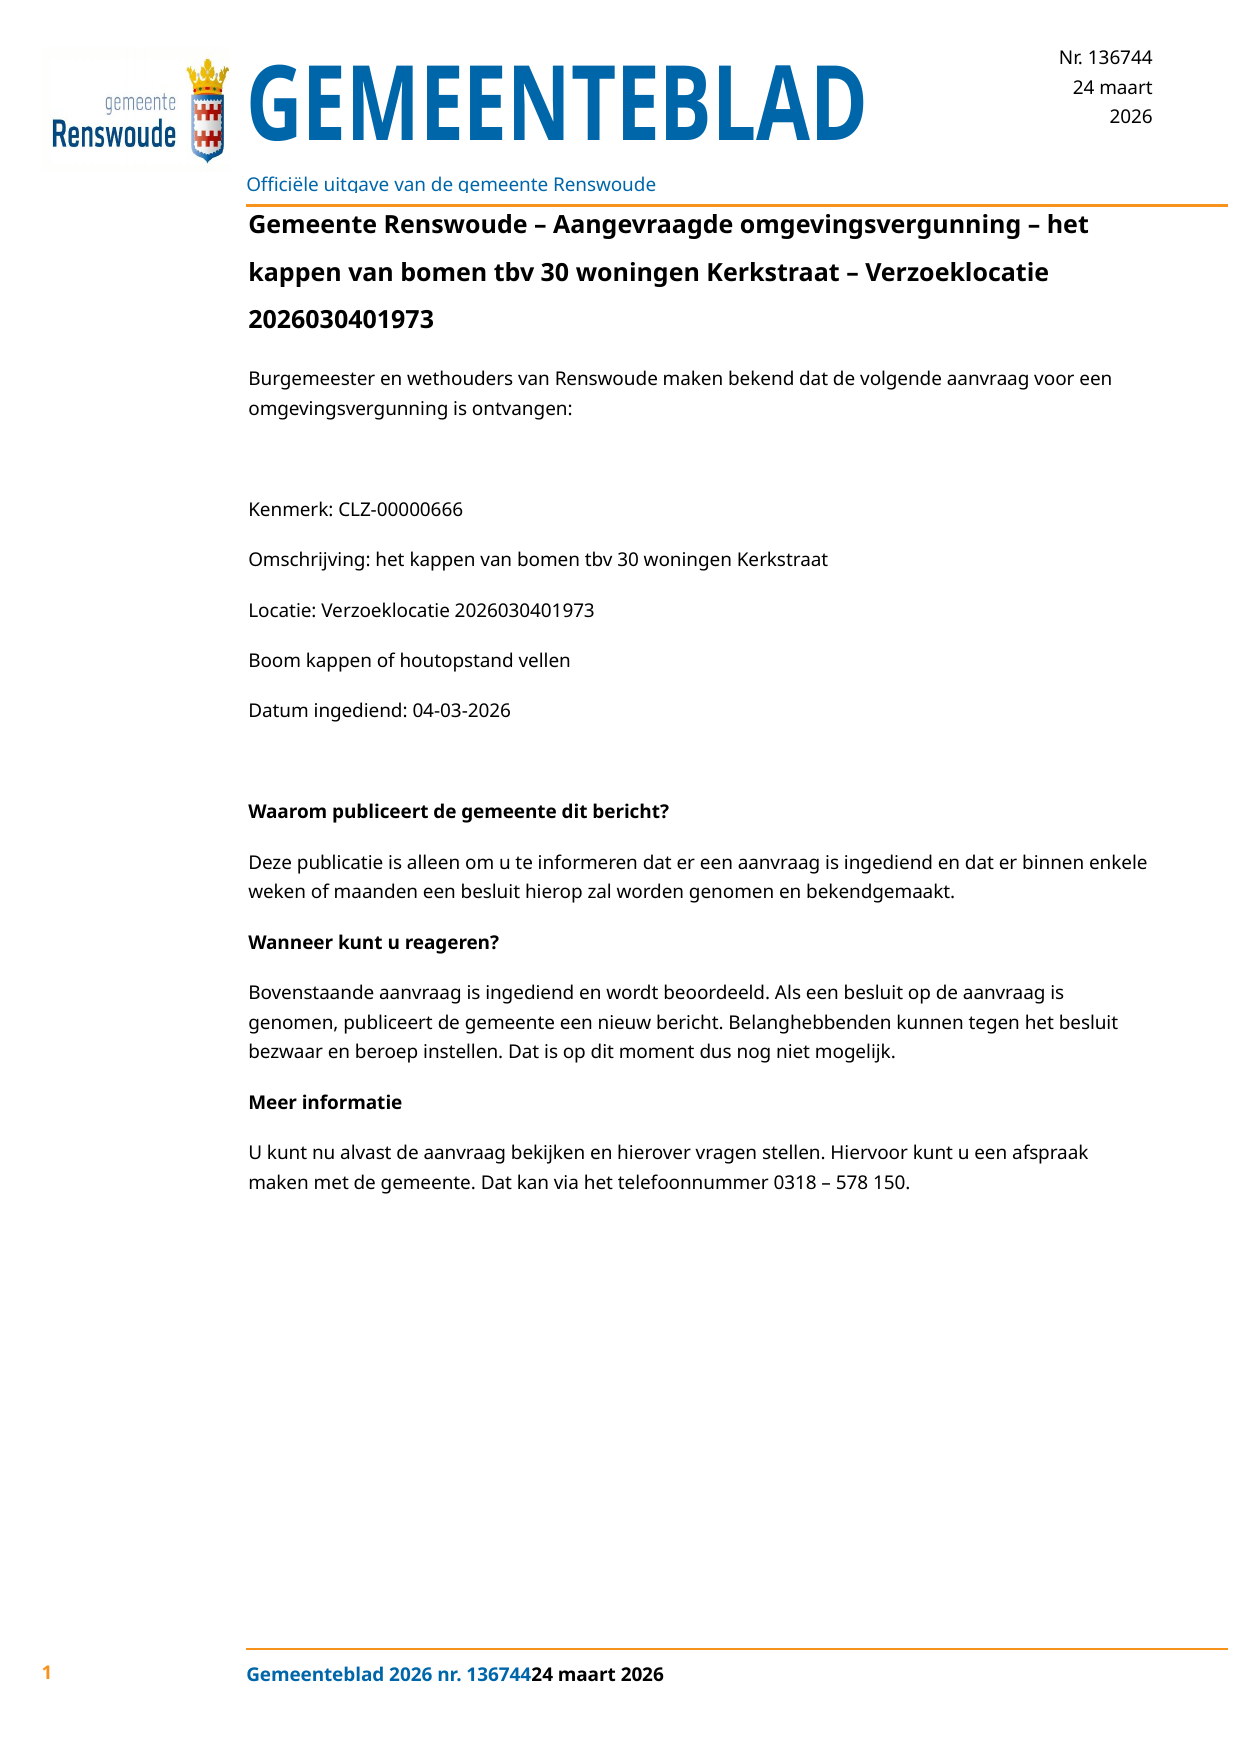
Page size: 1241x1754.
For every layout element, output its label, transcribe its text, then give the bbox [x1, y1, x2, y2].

text Locatie: Verzoeklocatie 2026030401973 [248, 597, 1152, 622]
text Omschrijving: het kappen van bomen tbv 30 woningen Kerkstraat [248, 546, 1152, 572]
text U kunt nu alvast de aanvraag bekijken en hierover vragen stellen. Hiervoor kunt u een afspraak maken met de gemeente. Dat kan via het telefoonnummer 0318 – 578 150. [248, 1139, 1152, 1194]
text Deze publicatie is alleen om u te informeren dat er een aanvraag is ingediend en dat er binnen enkele weken of maanden een besluit hierop zal worden genomen en bekendgemaakt. [248, 849, 1152, 904]
text Wanneer kunt u reageren? [248, 929, 1152, 954]
text Meer informatie [248, 1089, 1152, 1114]
text Datum ingediend: 04-03-2026 [248, 698, 1152, 723]
text Gemeente Renswoude – Aangevraagde omgevingsvergunning – het kappen van bomen tbv 30 woningen Kerkstraat – Verzoeklocatie 2026030401973 [248, 207, 1152, 336]
picture [41, 47, 231, 172]
text Burgemeester en wethouders van Renswoude maken bekend dat de volgende aanvraag voor een omgevingsvergunning is ontvangen: [248, 366, 1152, 421]
text Bovenstaande aanvraag is ingediend en wordt beoordeeld. Als een besluit op de aanvraag is genomen, publiceert de gemeente een nieuw bericht. Belanghebbenden kunnen tegen het besluit bezwaar en beroep instellen. Dat is op dit moment dus nog niet mogelijk. [248, 979, 1152, 1064]
text Boom kappen of houtopstand vellen [248, 647, 1152, 673]
text Waarom publiceert de gemeente dit bericht? [248, 798, 1152, 824]
text Kenmerk: CLZ-00000666 [248, 496, 1152, 522]
